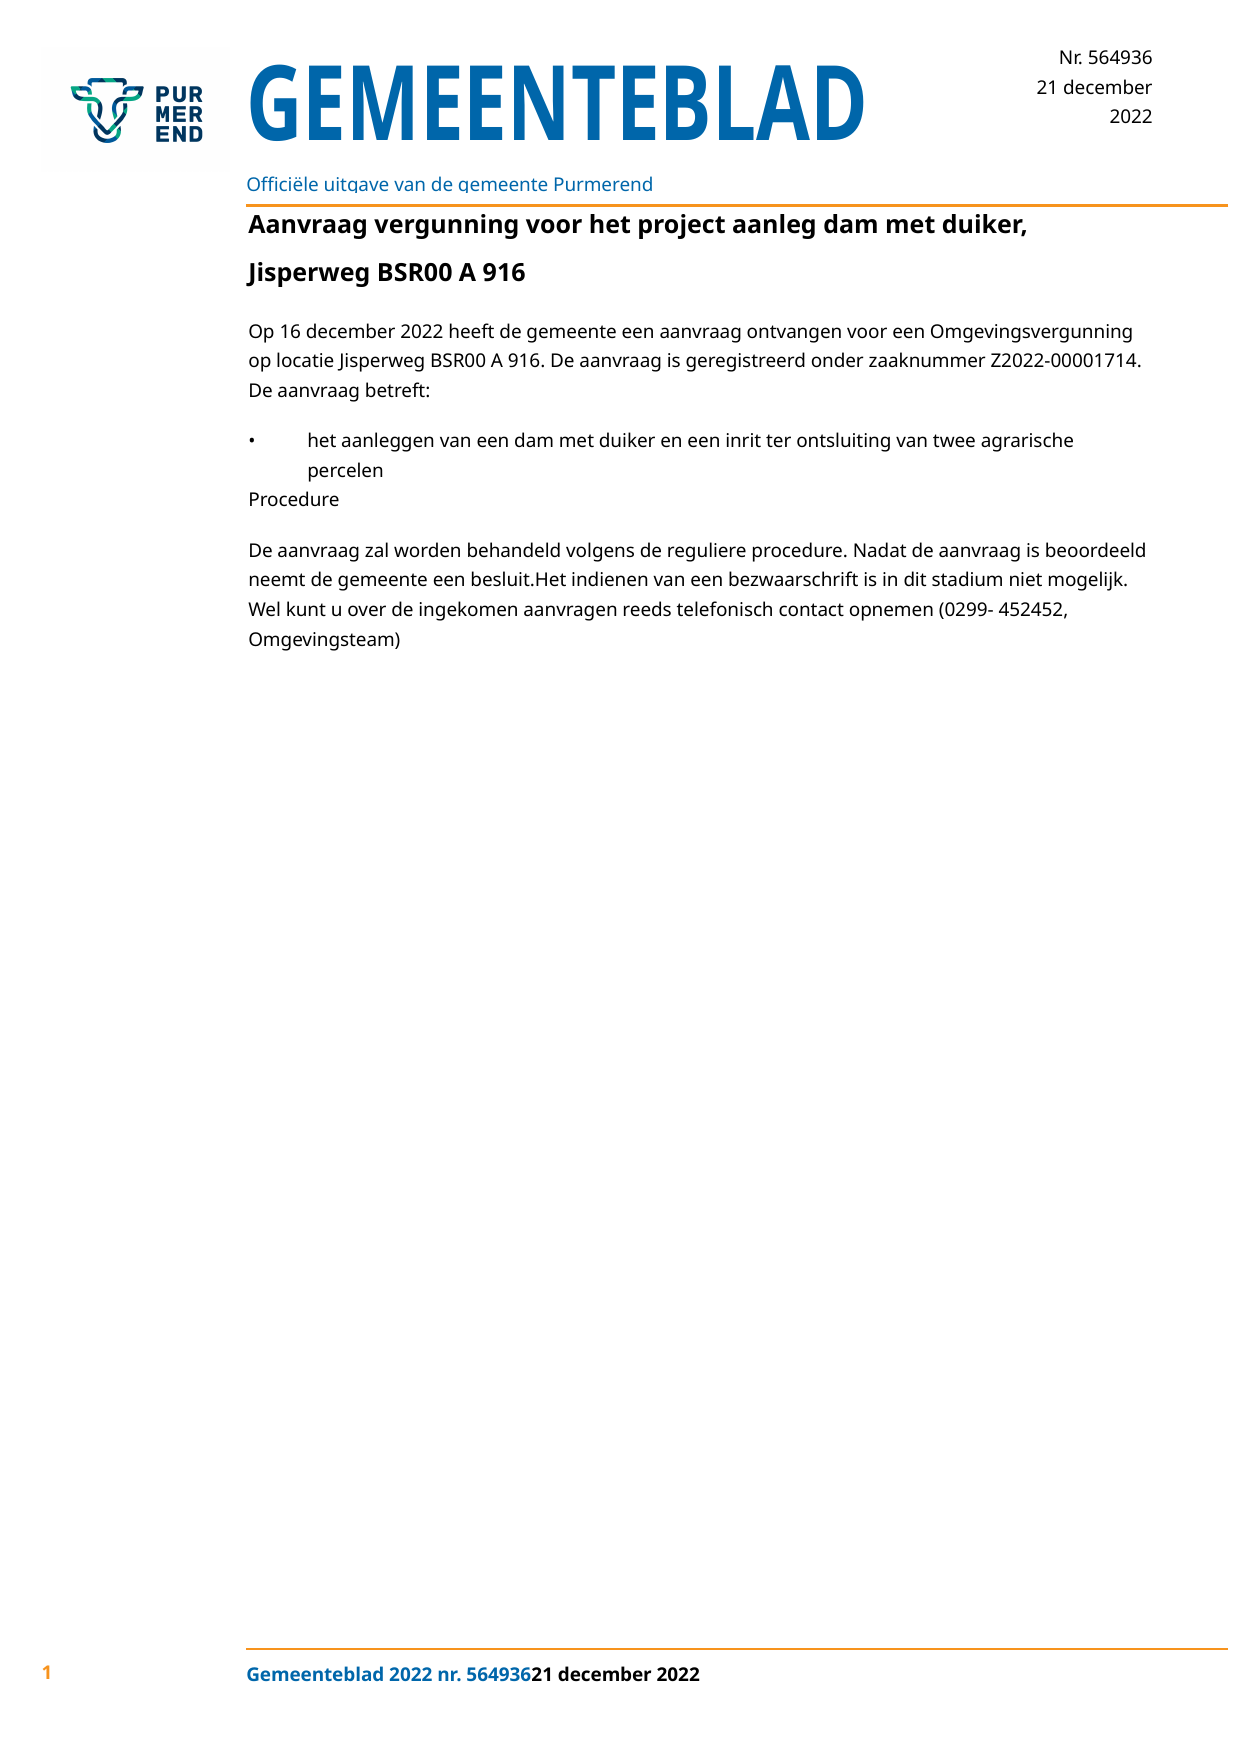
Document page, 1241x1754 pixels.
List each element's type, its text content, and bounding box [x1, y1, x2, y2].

text Op 16 december 2022 heeft de gemeente een aanvraag ontvangen voor een Omgevingsvergunning op locatie Jisperweg BSR00 A 916. De aanvraag is geregistreerd onder zaaknummer Z2022-00001714. De aanvraag betreft: [248, 318, 1152, 403]
list het aanleggen van een dam met duiker en een inrit ter ontsluiting van twee agrarische percelen [248, 427, 1152, 483]
text De aanvraag zal worden behandeld volgens de reguliere procedure. Nadat de aanvraag is beoordeeld neemt de gemeente een besluit.Het indienen van een bezwaarschrift is in dit stadium niet mogelijk. Wel kunt u over de ingekomen aanvragen reeds telefonisch contact opnemen (0299- 452452, Omgevingsteam) [248, 537, 1152, 652]
text Aanvraag vergunning voor het project aanleg dam met duiker, Jisperweg BSR00 A 916 [248, 207, 1152, 288]
picture [41, 47, 231, 172]
text Procedure [248, 487, 1152, 512]
